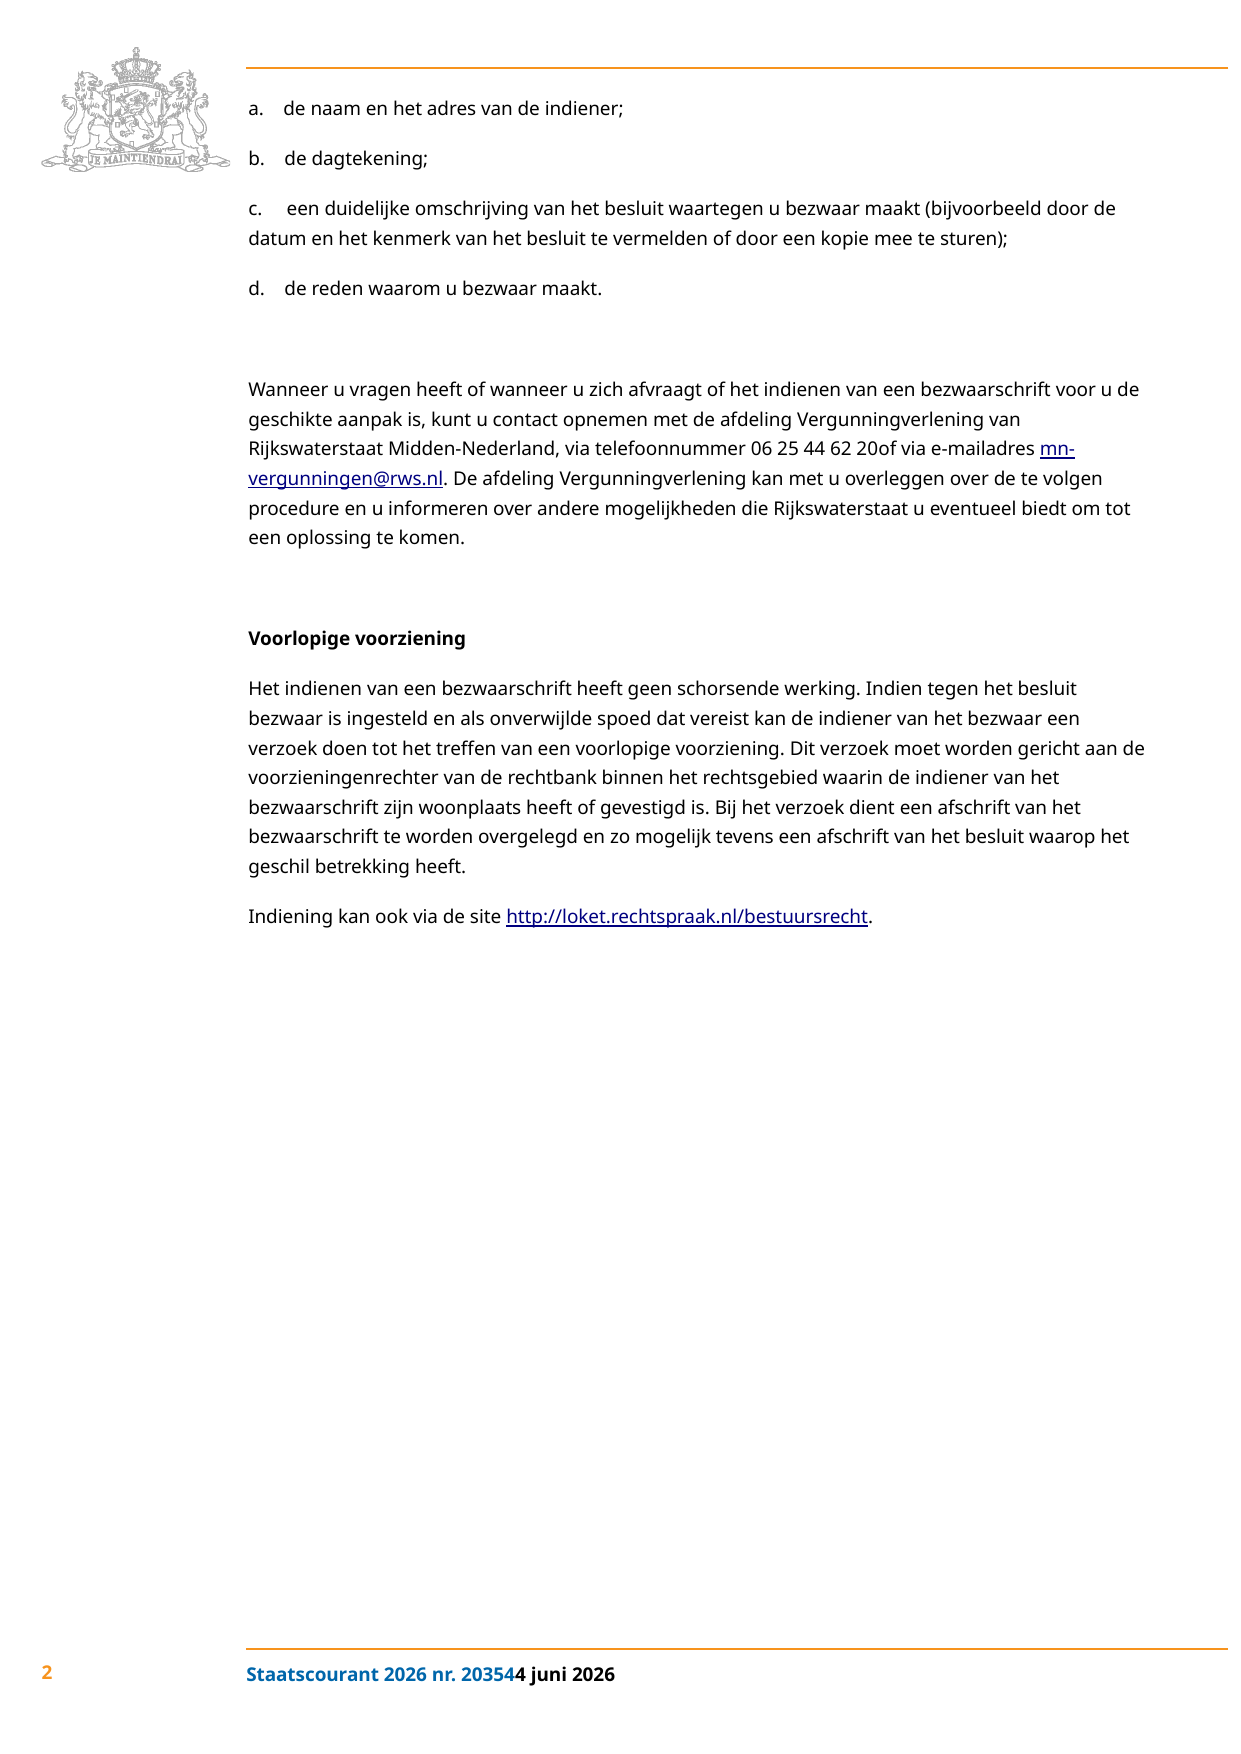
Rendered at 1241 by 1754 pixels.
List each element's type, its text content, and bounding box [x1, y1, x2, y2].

text b. de dagtekening; [248, 145, 1152, 171]
text Indiening kan ook via de site http://loket.rechtspraak.nl/bestuursrecht. [248, 903, 1152, 929]
text d. de reden waarom u bezwaar maakt. [248, 276, 1152, 301]
text Het indienen van een bezwaarschrift heeft geen schorsende werking. Indien tegen het besluit bezwaar is ingesteld en als onverwijlde spoed dat vereist kan de indiener van het bezwaar een verzoek doen tot het treffen van een voorlopige voorziening. Dit verzoek moet worden gericht aan de voorzieningenrechter van de rechtbank binnen het rechtsgebied waarin de indiener van het bezwaarschrift zijn woonplaats heeft of gevestigd is. Bij het verzoek dient een afschrift van het bezwaarschrift te worden overgelegd en zo mogelijk tevens een afschrift van het besluit waarop het geschil betrekking heeft. [248, 676, 1152, 879]
text a. de naam en het adres van de indiener; [248, 95, 1152, 121]
picture [41, 47, 231, 172]
text c. een duidelijke omschrijving van het besluit waartegen u bezwaar maakt (bijvoorbeeld door de datum en het kenmerk van het besluit te vermelden of door een kopie mee te sturen); [248, 196, 1152, 251]
text Voorlopige voorziening [248, 625, 1152, 651]
text Wanneer u vragen heeft of wanneer u zich afvraagt of het indienen van een bezwaarschrift voor u de geschikte aanpak is, kunt u contact opnemen met de afdeling Vergunningverlening van Rijkswaterstaat Midden-Nederland, via telefoonnummer 06 25 44 62 20of via e-mailadres mn-vergunningen@rws.nl. De afdeling Vergunningverlening kan met u overleggen over de te volgen procedure en u informeren over andere mogelijkheden die Rijkswaterstaat u eventueel biedt om tot een oplossing te komen. [248, 376, 1152, 550]
